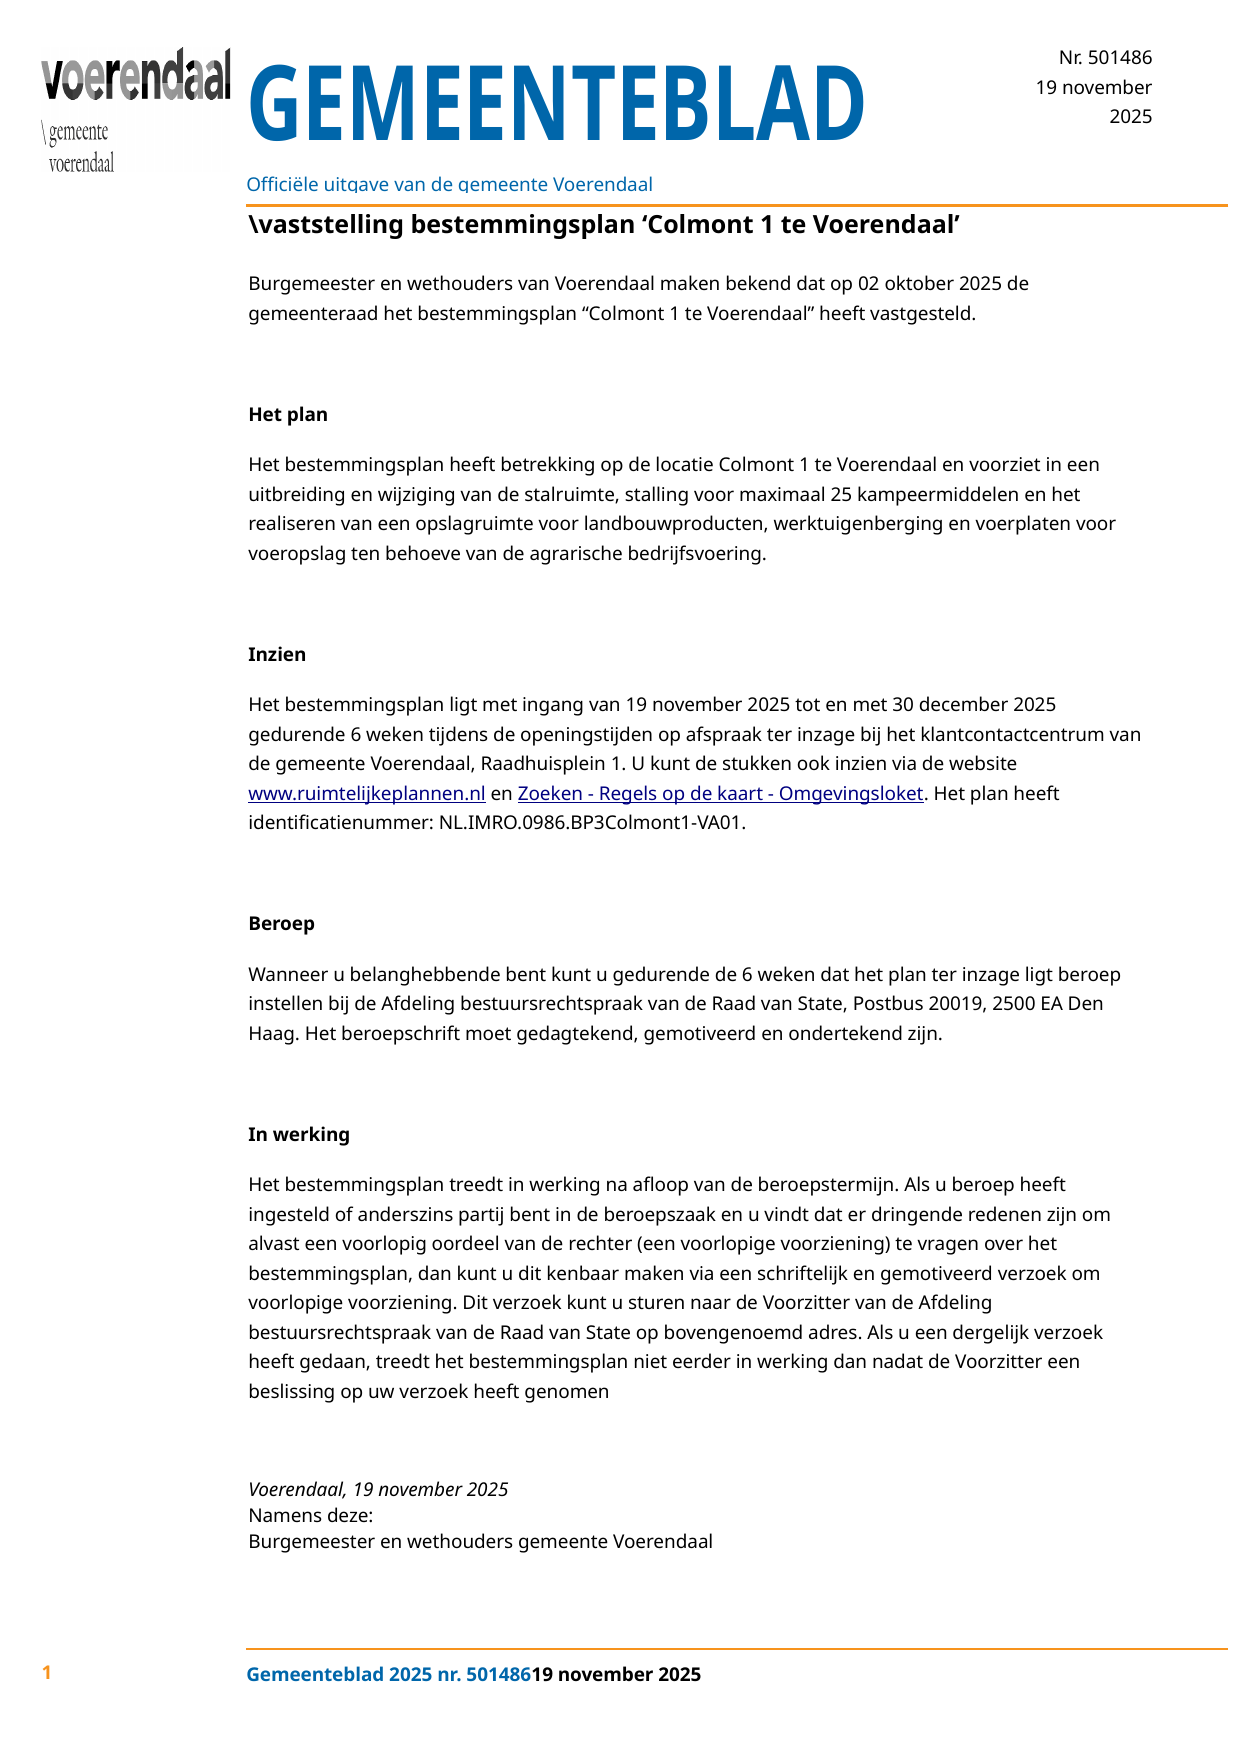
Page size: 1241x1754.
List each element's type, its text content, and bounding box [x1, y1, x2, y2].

text Inzien [248, 641, 1152, 666]
text Het bestemmingsplan ligt met ingang van 19 november 2025 tot en met 30 december 2025 gedurende 6 weken tijdens de openingstijden op afspraak ter inzage bij het klantcontactcentrum van de gemeente Voerendaal, Raadhuisplein 1. U kunt de stukken ook inzien via de website www.ruimtelijkeplannen.nl en Zoeken - Regels op de kaart - Omgevingsloket. Het plan heeft identificatienummer: NL.IMRO.0986.BP3Colmont1-VA01. [248, 691, 1152, 835]
text Voerendaal, 19 november 2025 [248, 1476, 1152, 1502]
text Burgemeester en wethouders gemeente Voerendaal [248, 1528, 1152, 1554]
picture [41, 47, 231, 172]
text Het plan [248, 401, 1152, 426]
text In werking [248, 1121, 1152, 1146]
text Wanneer u belanghebbende bent kunt u gedurende de 6 weken dat het plan ter inzage ligt beroep instellen bij de Afdeling bestuursrechtspraak van de Raad van State, Postbus 20019, 2500 EA Den Haag. Het beroepschrift moet gedagtekend, gemotiveerd en ondertekend zijn. [248, 961, 1152, 1046]
text Het bestemmingsplan treedt in werking na afloop van de beroepstermijn. Als u beroep heeft ingesteld of anderszins partij bent in de beroepszaak en u vindt dat er dringende redenen zijn om alvast een voorlopig oordeel van de rechter (een voorlopige voorziening) te vragen over het bestemmingsplan, dan kunt u dit kenbaar maken via een schriftelijk en gemotiveerd verzoek om voorlopige voorziening. Dit verzoek kunt u sturen naar de Voorzitter van de Afdeling bestuursrechtspraak van de Raad van State op bovengenoemd adres. Als u een dergelijk verzoek heeft gedaan, treedt het bestemmingsplan niet eerder in werking dan nadat de Voorzitter een beslissing op uw verzoek heeft genomen [248, 1171, 1152, 1404]
text \vaststelling bestemmingsplan ‘Colmont 1 te Voerendaal’ [248, 207, 1152, 241]
text Namens deze: [248, 1502, 1152, 1528]
text Burgemeester en wethouders van Voerendaal maken bekend dat op 02 oktober 2025 de gemeenteraad het bestemmingsplan “Colmont 1 te Voerendaal” heeft vastgesteld. [248, 270, 1152, 326]
text Beroep [248, 910, 1152, 936]
text Het bestemmingsplan heeft betrekking op de locatie Colmont 1 te Voerendaal en voorziet in een uitbreiding en wijziging van de stalruimte, stalling voor maximaal 25 kampeermiddelen en het realiseren van een opslagruimte voor landbouwproducten, werktuigenberging en voerplaten voor voeropslag ten behoeve van de agrarische bedrijfsvoering. [248, 451, 1152, 566]
